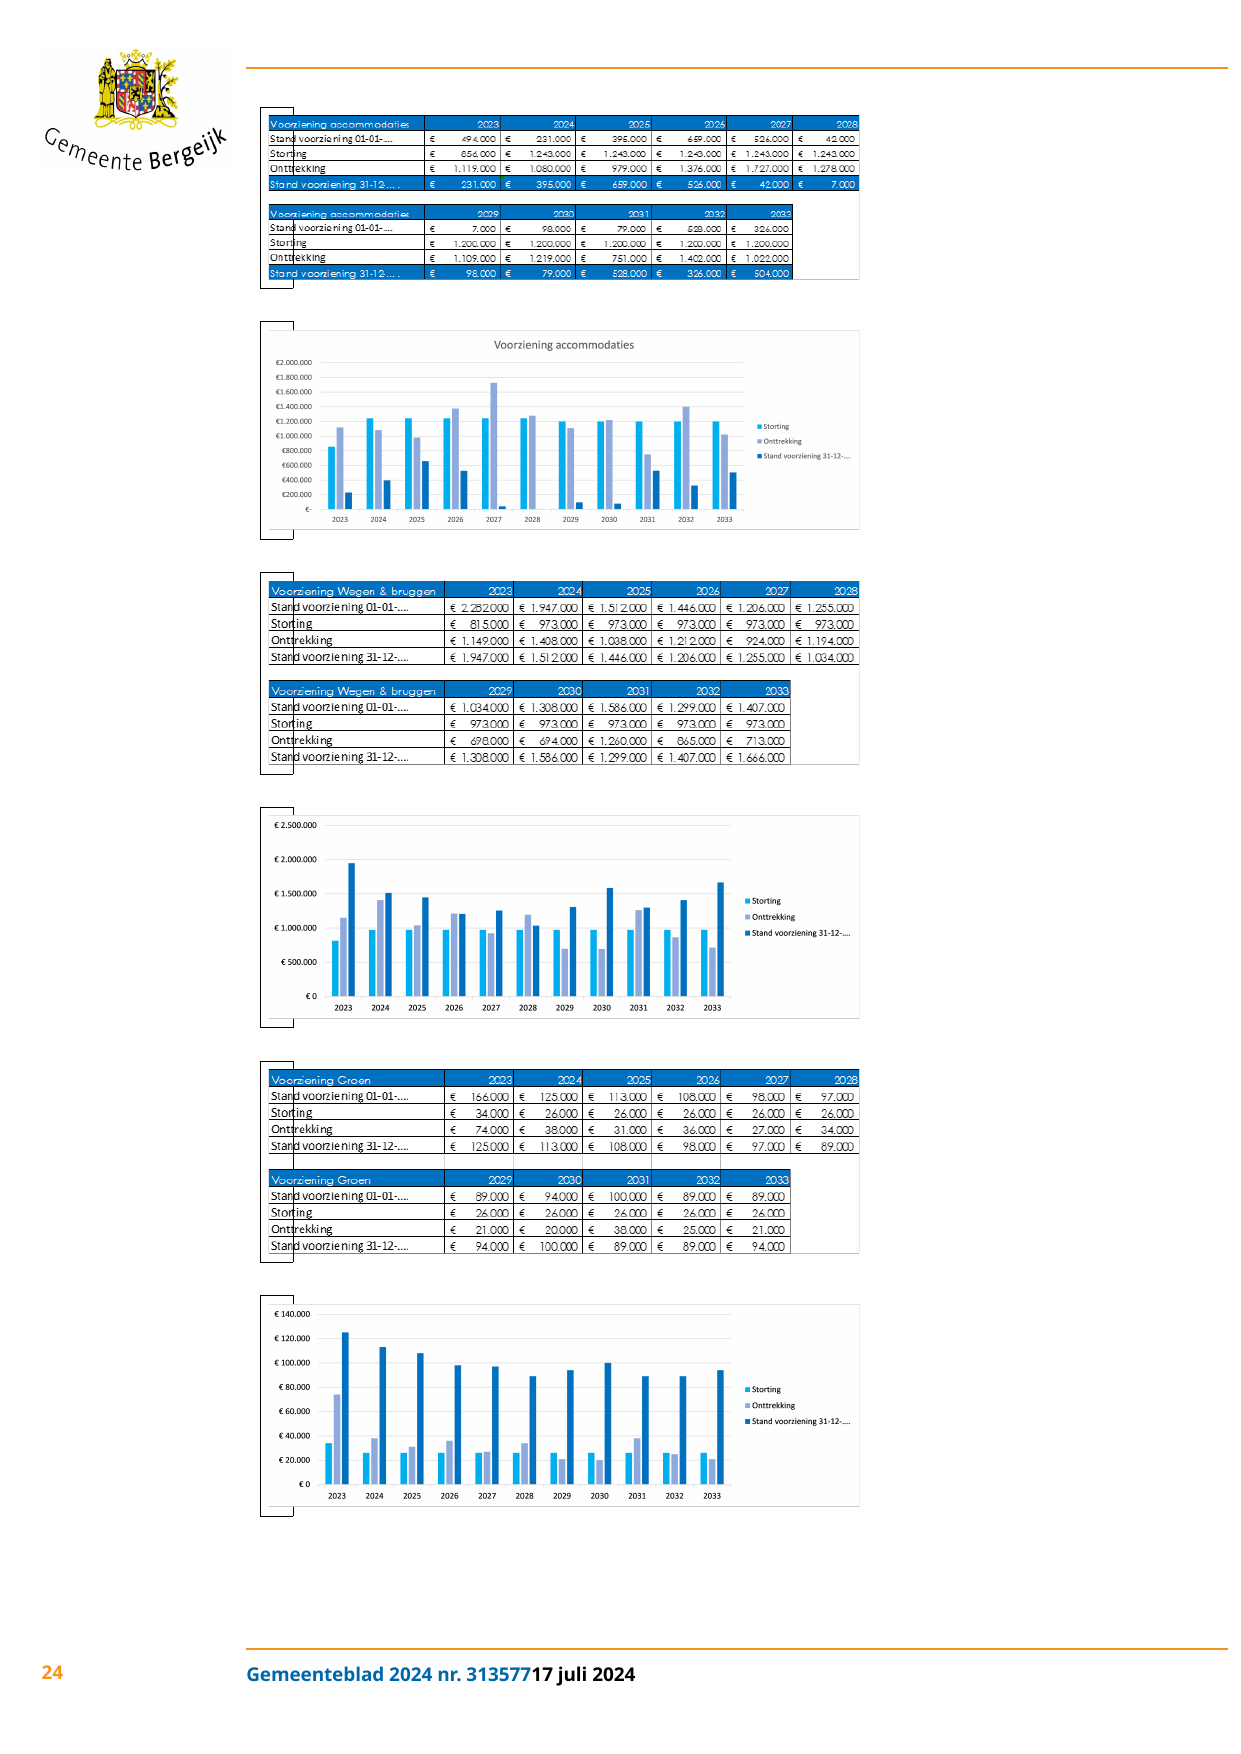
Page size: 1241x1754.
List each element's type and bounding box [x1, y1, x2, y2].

picture [268, 115, 860, 280]
picture [268, 330, 860, 530]
picture [268, 1304, 860, 1507]
picture [268, 581, 860, 765]
picture [41, 47, 231, 172]
picture [268, 815, 860, 1019]
picture [268, 1069, 860, 1254]
